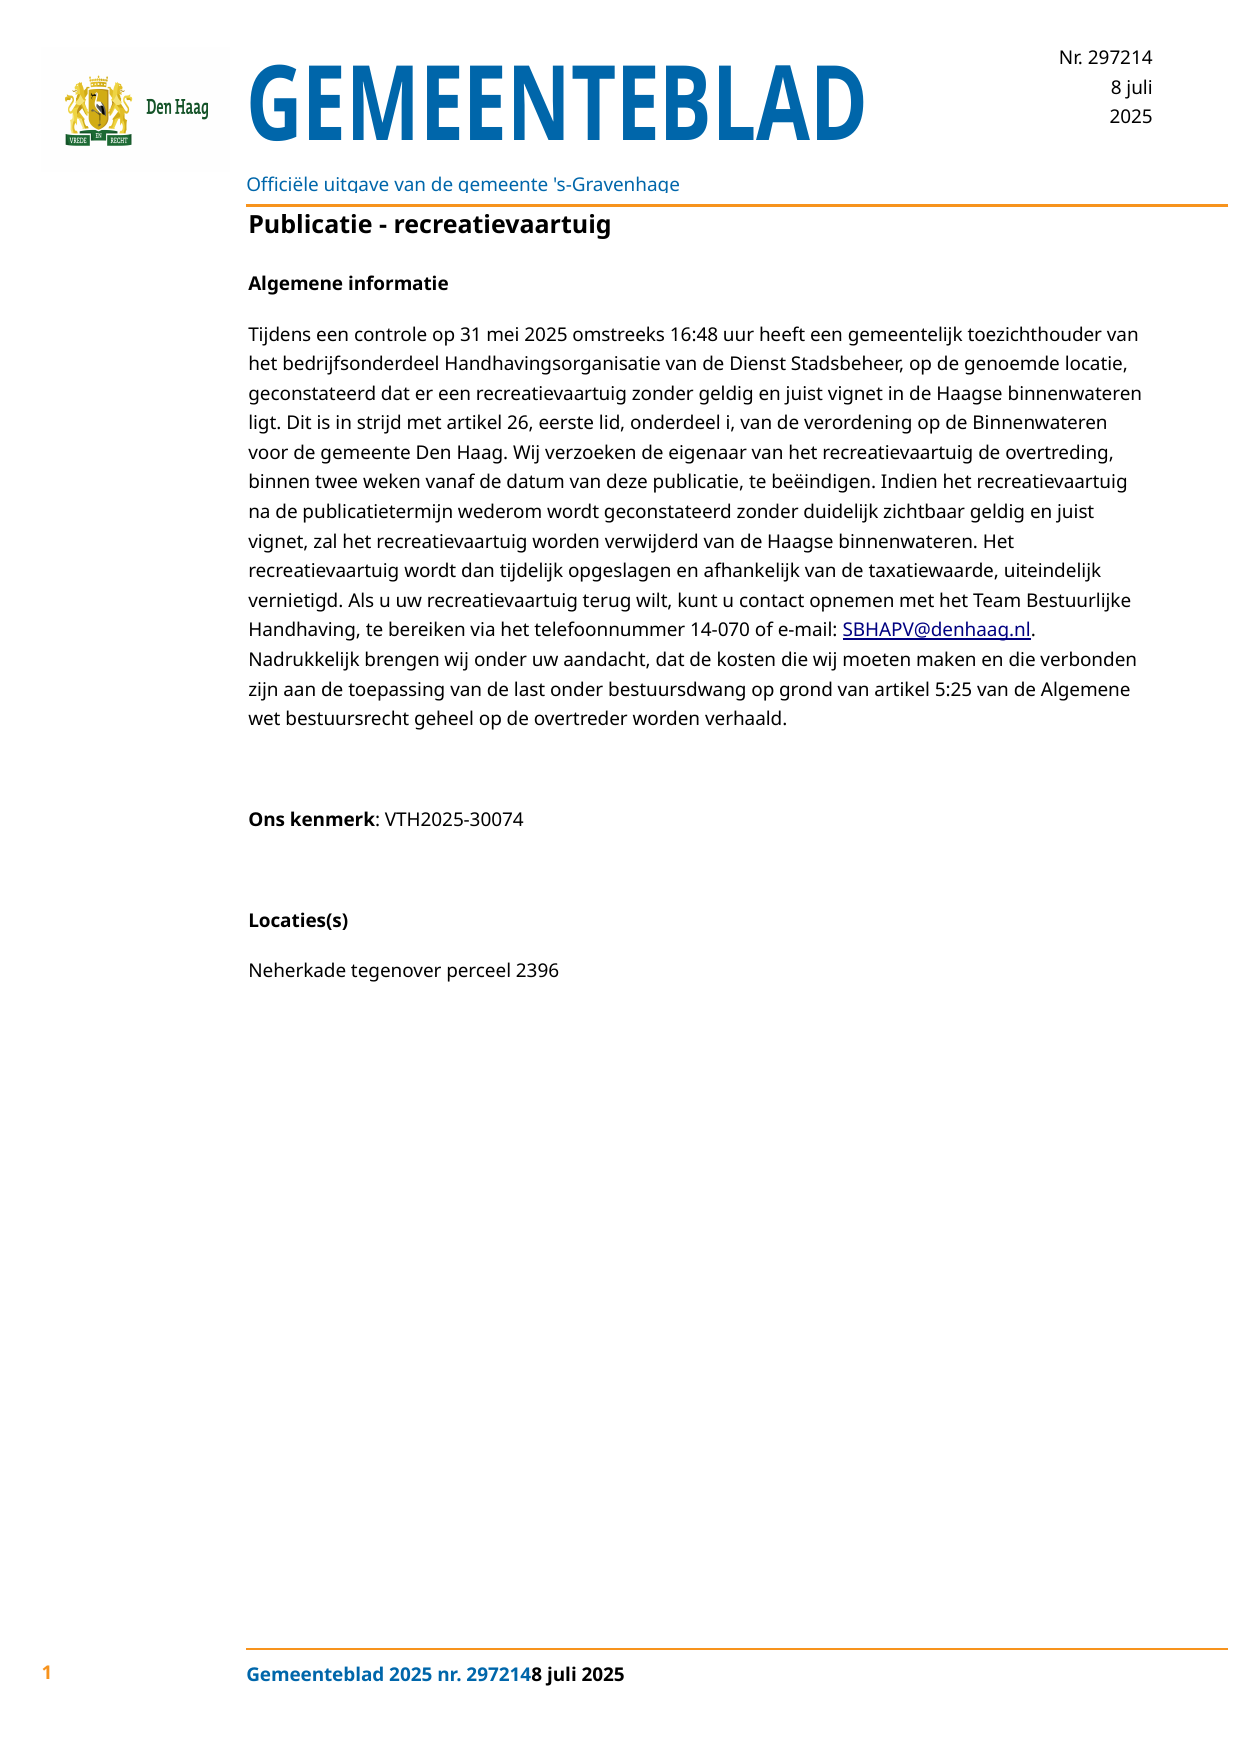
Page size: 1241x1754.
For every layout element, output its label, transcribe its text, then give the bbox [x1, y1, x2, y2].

picture [41, 47, 231, 172]
text Tijdens een controle op 31 mei 2025 omstreeks 16:48 uur heeft een gemeentelijk toezichthouder van het bedrijfsonderdeel Handhavingsorganisatie van de Dienst Stadsbeheer, op de genoemde locatie, geconstateerd dat er een recreatievaartuig zonder geldig en juist vignet in de Haagse binnenwateren ligt. Dit is in strijd met artikel 26, eerste lid, onderdeel i, van de verordening op de Binnenwateren voor de gemeente Den Haag. Wij verzoeken de eigenaar van het recreatievaartuig de overtreding, binnen twee weken vanaf de datum van deze publicatie, te beëindigen. Indien het recreatievaartuig na de publicatietermijn wederom wordt geconstateerd zonder duidelijk zichtbaar geldig en juist vignet, zal het recreatievaartuig worden verwijderd van de Haagse binnenwateren. Het recreatievaartuig wordt dan tijdelijk opgeslagen en afhankelijk van de taxatiewaarde, uiteindelijk vernietigd. Als u uw recreatievaartuig terug wilt, kunt u contact opnemen met het Team Bestuurlijke Handhaving, te bereiken via het telefoonnummer 14-070 of e-mail: SBHAPV@denhaag.nl. Nadrukkelijk brengen wij onder uw aandacht, dat de kosten die wij moeten maken en die verbonden zijn aan de toepassing van de last onder bestuursdwang op grond van artikel 5:25 van de Algemene wet bestuursrecht geheel op de overtreder worden verhaald. [248, 321, 1152, 731]
text Ons kenmerk: VTH2025-30074 [248, 806, 1152, 832]
text Neherkade tegenover perceel 2396 [248, 957, 1152, 983]
text Publicatie - recreatievaartuig [248, 207, 1152, 241]
text Locaties(s) [248, 907, 1152, 933]
text Algemene informatie [248, 270, 1152, 296]
